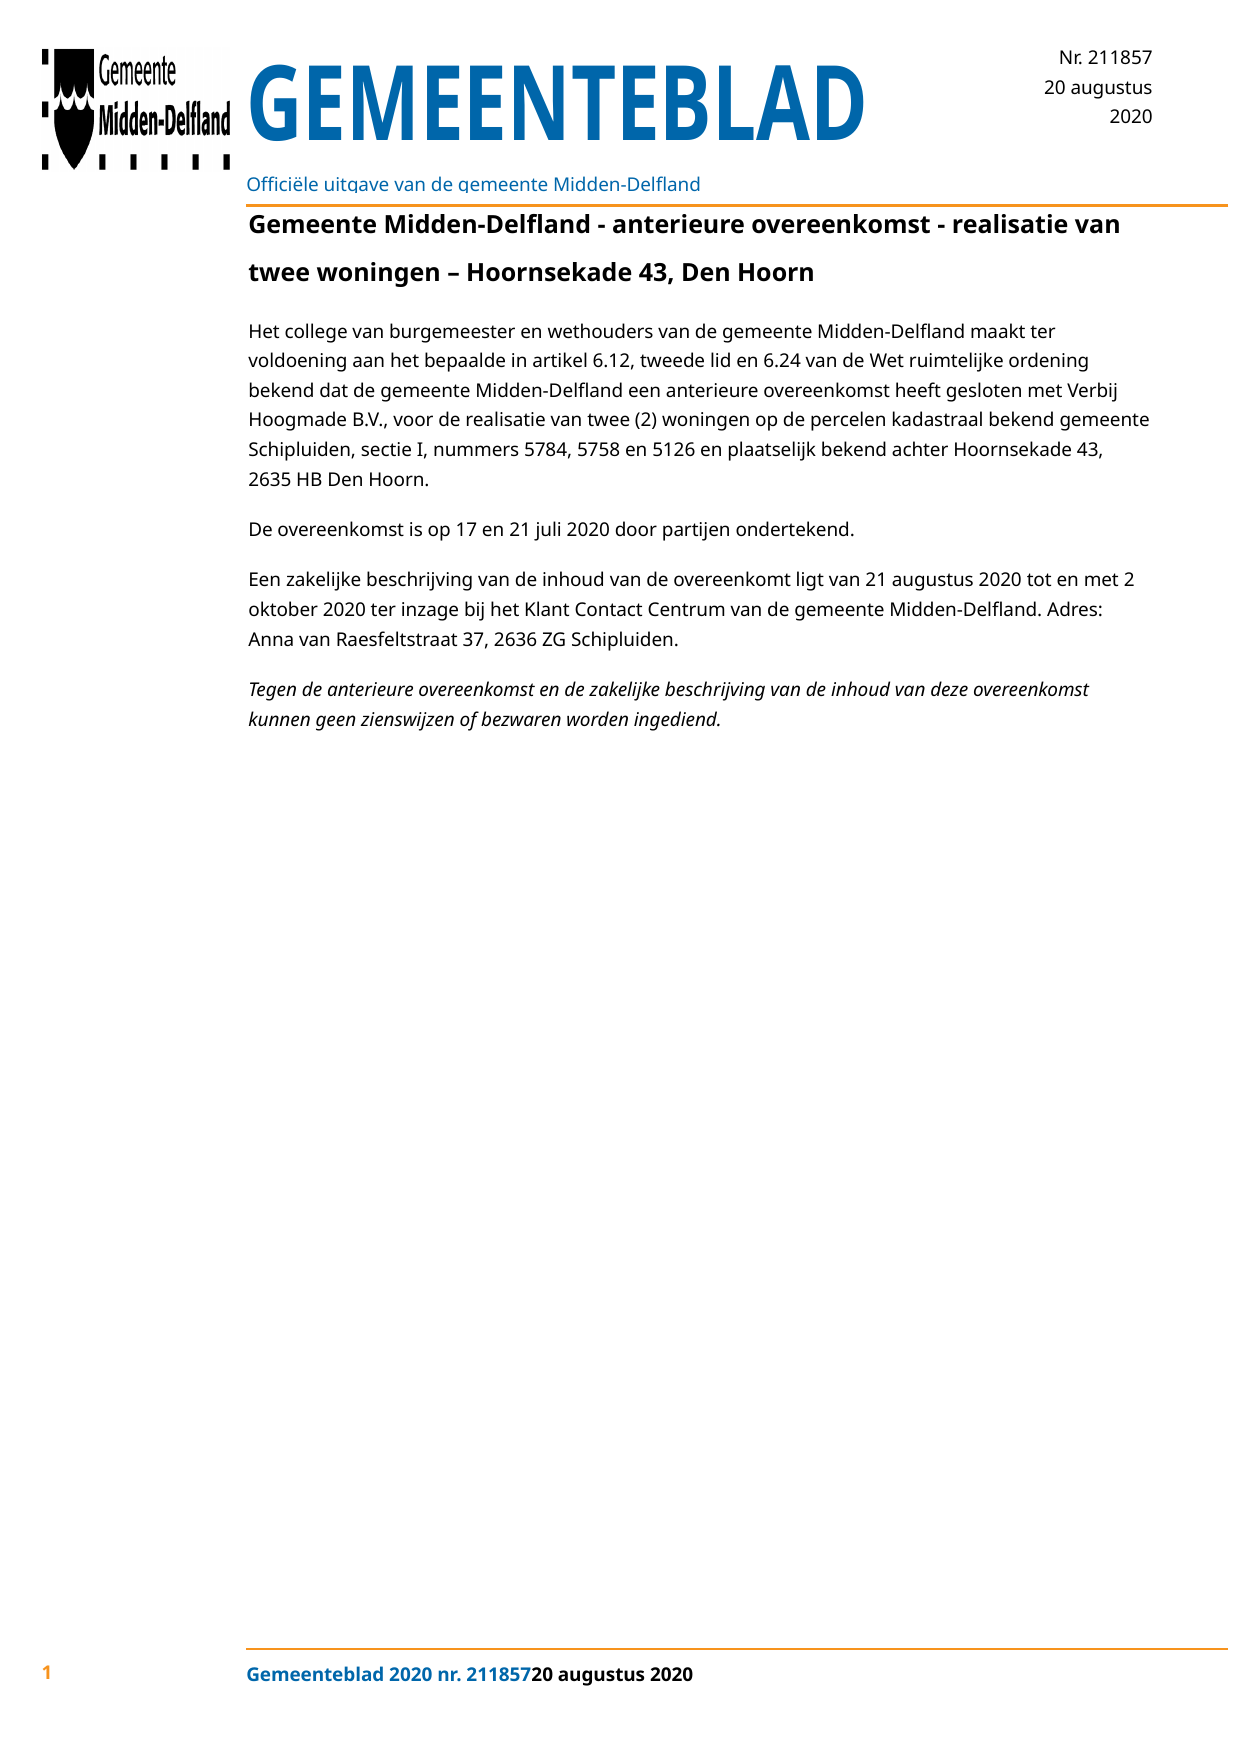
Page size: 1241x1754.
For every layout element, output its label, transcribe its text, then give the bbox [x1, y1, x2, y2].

text De overeenkomst is op 17 en 21 juli 2020 door partijen ondertekend. [248, 516, 1152, 542]
text Tegen de anterieure overeenkomst en de zakelijke beschrijving van de inhoud van deze overeenkomst kunnen geen zienswijzen of bezwaren worden ingediend. [248, 676, 1152, 732]
picture [41, 47, 231, 172]
text Een zakelijke beschrijving van de inhoud van de overeenkomt ligt van 21 augustus 2020 tot en met 2 oktober 2020 ter inzage bij het Klant Contact Centrum van de gemeente Midden-Delfland. Adres: Anna van Raesfeltstraat 37, 2636 ZG Schipluiden. [248, 567, 1152, 652]
text Het college van burgemeester en wethouders van de gemeente Midden-Delfland maakt ter voldoening aan het bepaalde in artikel 6.12, tweede lid en 6.24 van de Wet ruimtelijke ordening bekend dat de gemeente Midden-Delfland een anterieure overeenkomst heeft gesloten met Verbij Hoogmade B.V., voor de realisatie van twee (2) woningen op de percelen kadastraal bekend gemeente Schipluiden, sectie I, nummers 5784, 5758 en 5126 en plaatselijk bekend achter Hoornsekade 43, 2635 HB Den Hoorn. [248, 318, 1152, 492]
text Gemeente Midden-Delfland - anterieure overeenkomst - realisatie van twee woningen – Hoornsekade 43, Den Hoorn [248, 207, 1152, 288]
